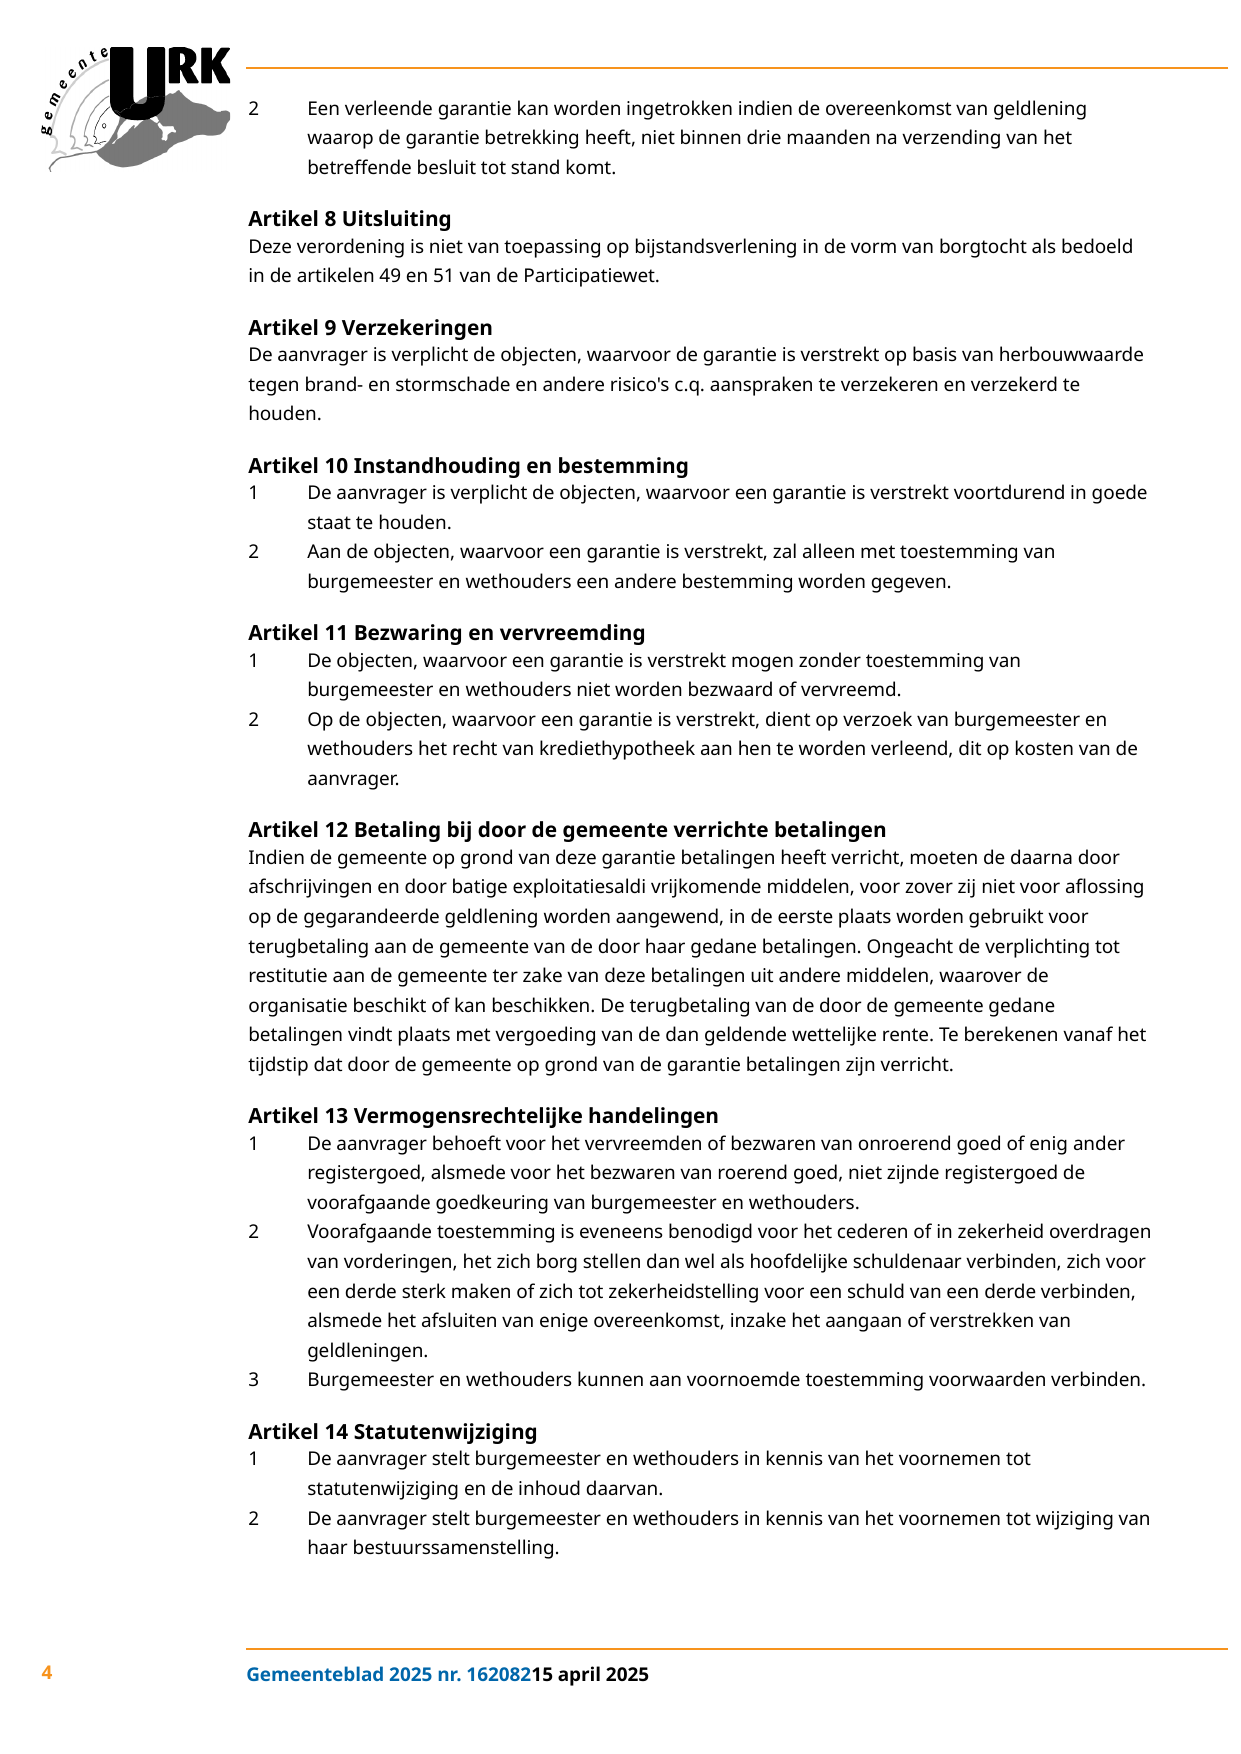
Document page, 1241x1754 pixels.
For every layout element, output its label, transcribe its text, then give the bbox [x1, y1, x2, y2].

list De aanvrager stelt burgemeester en wethouders in kennis van het voornemen tot wijziging van haar bestuurssamenstelling. [248, 1505, 1152, 1560]
list De aanvrager is verplicht de objecten, waarvoor een garantie is verstrekt voortdurend in goede staat te houden. [248, 479, 1152, 534]
text Artikel 9 Verzekeringen [248, 313, 1152, 341]
list De aanvrager stelt burgemeester en wethouders in kennis van het voornemen tot statutenwijziging en de inhoud daarvan. [248, 1446, 1152, 1501]
text Artikel 8 Uitsluiting [248, 204, 1152, 233]
text Artikel 14 Statutenwijziging [248, 1417, 1152, 1446]
list Een verleende garantie kan worden ingetrokken indien de overeenkomst van geldlening waarop de garantie betrekking heeft, niet binnen drie maanden na verzending van het betreffende besluit tot stand komt. [248, 95, 1152, 180]
text Artikel 13 Vermogensrechtelijke handelingen [248, 1102, 1152, 1130]
list Burgemeester en wethouders kunnen aan voornoemde toestemming voorwaarden verbinden. [248, 1367, 1152, 1392]
text Artikel 12 Betaling bij door de gemeente verrichte betalingen [248, 816, 1152, 844]
text Indien de gemeente op grond van deze garantie betalingen heeft verricht, moeten de daarna door afschrijvingen en door batige exploitatiesaldi vrijkomende middelen, voor zover zij niet voor aflossing op de gegarandeerde geldlening worden aangewend, in de eerste plaats worden gebruikt voor terugbetaling aan de gemeente van de door haar gedane betalingen. Ongeacht de verplichting tot restitutie aan de gemeente ter zake van deze betalingen uit andere middelen, waarover de organisatie beschikt of kan beschikken. De terugbetaling van de door de gemeente gedane betalingen vindt plaats met vergoeding van de dan geldende wettelijke rente. Te berekenen vanaf het tijdstip dat door de gemeente op grond van de garantie betalingen zijn verricht. [248, 844, 1152, 1077]
text De aanvrager is verplicht de objecten, waarvoor de garantie is verstrekt op basis van herbouwwaarde tegen brand- en stormschade en andere risico's c.q. aanspraken te verzekeren en verzekerd te houden. [248, 341, 1152, 426]
list De objecten, waarvoor een garantie is verstrekt mogen zonder toestemming van burgemeester en wethouders niet worden bezwaard of vervreemd. [248, 647, 1152, 702]
text Deze verordening is niet van toepassing op bijstandsverlening in de vorm van borgtocht als bedoeld in de artikelen 49 en 51 van de Participatiewet. [248, 233, 1152, 288]
list Op de objecten, waarvoor een garantie is verstrekt, dient op verzoek van burgemeester en wethouders het recht van krediethypotheek aan hen te worden verleend, dit op kosten van de aanvrager. [248, 706, 1152, 791]
picture [41, 47, 231, 172]
list Voorafgaande toestemming is eveneens benodigd voor het cederen of in zekerheid overdragen van vorderingen, het zich borg stellen dan wel als hoofdelijke schuldenaar verbinden, zich voor een derde sterk maken of zich tot zekerheidstelling voor een schuld van een derde verbinden, alsmede het afsluiten van enige overeenkomst, inzake het aangaan of verstrekken van geldleningen. [248, 1219, 1152, 1363]
list Aan de objecten, waarvoor een garantie is verstrekt, zal alleen met toestemming van burgemeester en wethouders een andere bestemming worden gegeven. [248, 538, 1152, 594]
list De aanvrager behoeft voor het vervreemden of bezwaren van onroerend goed of enig ander registergoed, alsmede voor het bezwaren van roerend goed, niet zijnde registergoed de voorafgaande goedkeuring van burgemeester en wethouders. [248, 1130, 1152, 1215]
text Artikel 10 Instandhouding en bestemming [248, 451, 1152, 479]
text Artikel 11 Bezwaring en vervreemding [248, 618, 1152, 647]
